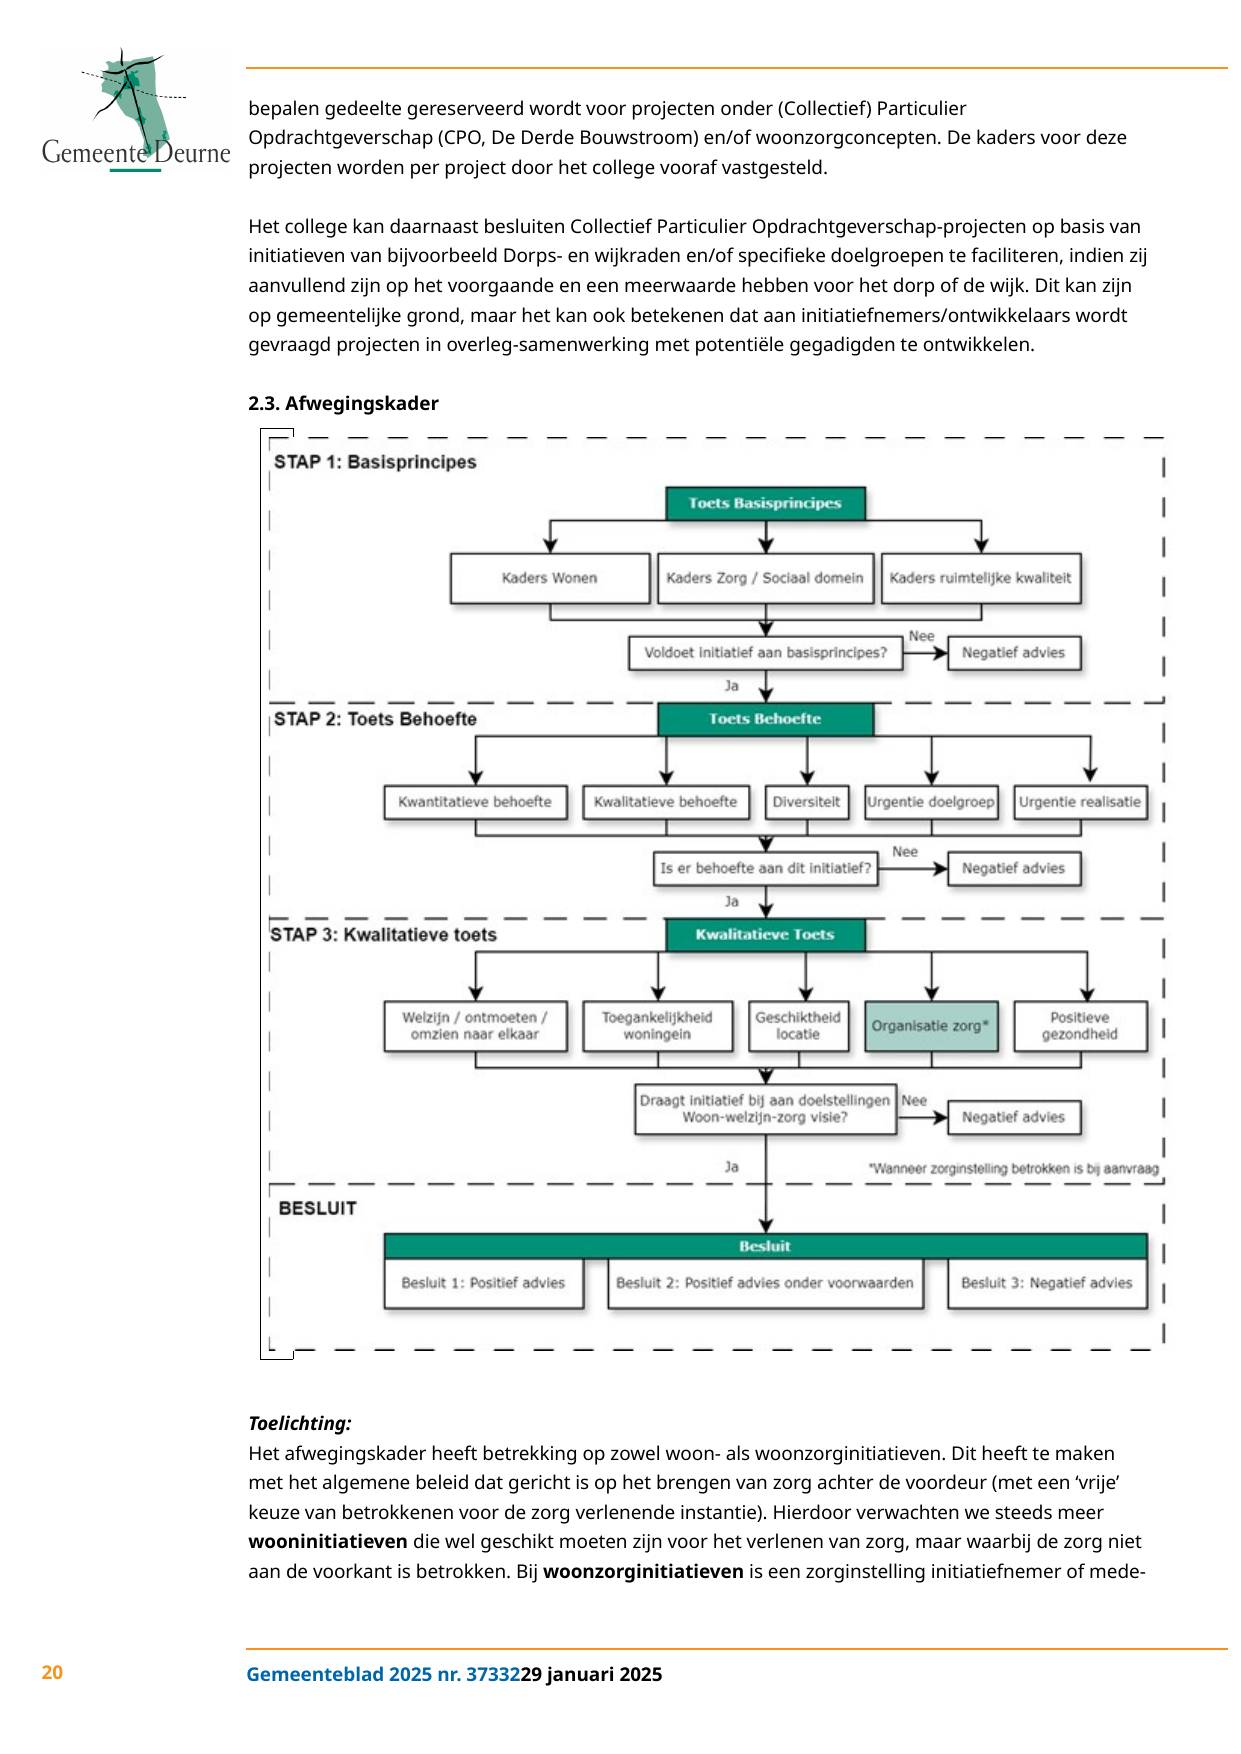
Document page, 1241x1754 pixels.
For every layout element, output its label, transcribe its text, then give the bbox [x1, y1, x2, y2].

table_header Toelichting: Het afwegingskader heeft betrekking op zowel woon- als woonzorginitiatieven. Dit heeft te maken met het algemene beleid dat gericht is op het brengen van zorg achter de voordeur (met een ‘vrije’ keuze van betrokkenen voor de zorg verlenende instantie). Hierdoor verwachten we steeds meer wooninitiatieven die wel geschikt moeten zijn voor het verlenen van zorg, maar waarbij de zorg niet aan de voorkant is betrokken. Bij woonzorginitiatieven is een zorginstelling initiatiefnemer of mede- [248, 1410, 1152, 1584]
picture [41, 47, 231, 172]
picture [268, 437, 1173, 1351]
text bepalen gedeelte gereserveerd wordt voor projecten onder (Collectief) Particulier Opdrachtgeverschap (CPO, De Derde Bouwstroom) en/of woonzorgconcepten. De kaders voor deze projecten worden per project door het college vooraf vastgesteld. [248, 95, 1152, 180]
text 2.3. Afwegingskader [248, 391, 1152, 416]
text Het college kan daarnaast besluiten Collectief Particulier Opdrachtgeverschap-projecten op basis van initiatieven van bijvoorbeeld Dorps- en wijkraden en/of specifieke doelgroepen te faciliteren, indien zij aanvullend zijn op het voorgaande en een meerwaarde hebben voor het dorp of de wijk. Dit kan zijn op gemeentelijke grond, maar het kan ook betekenen dat aan initiatiefnemers/ontwikkelaars wordt gevraagd projecten in overleg-samenwerking met potentiële gegadigden te ontwikkelen. [248, 213, 1152, 357]
